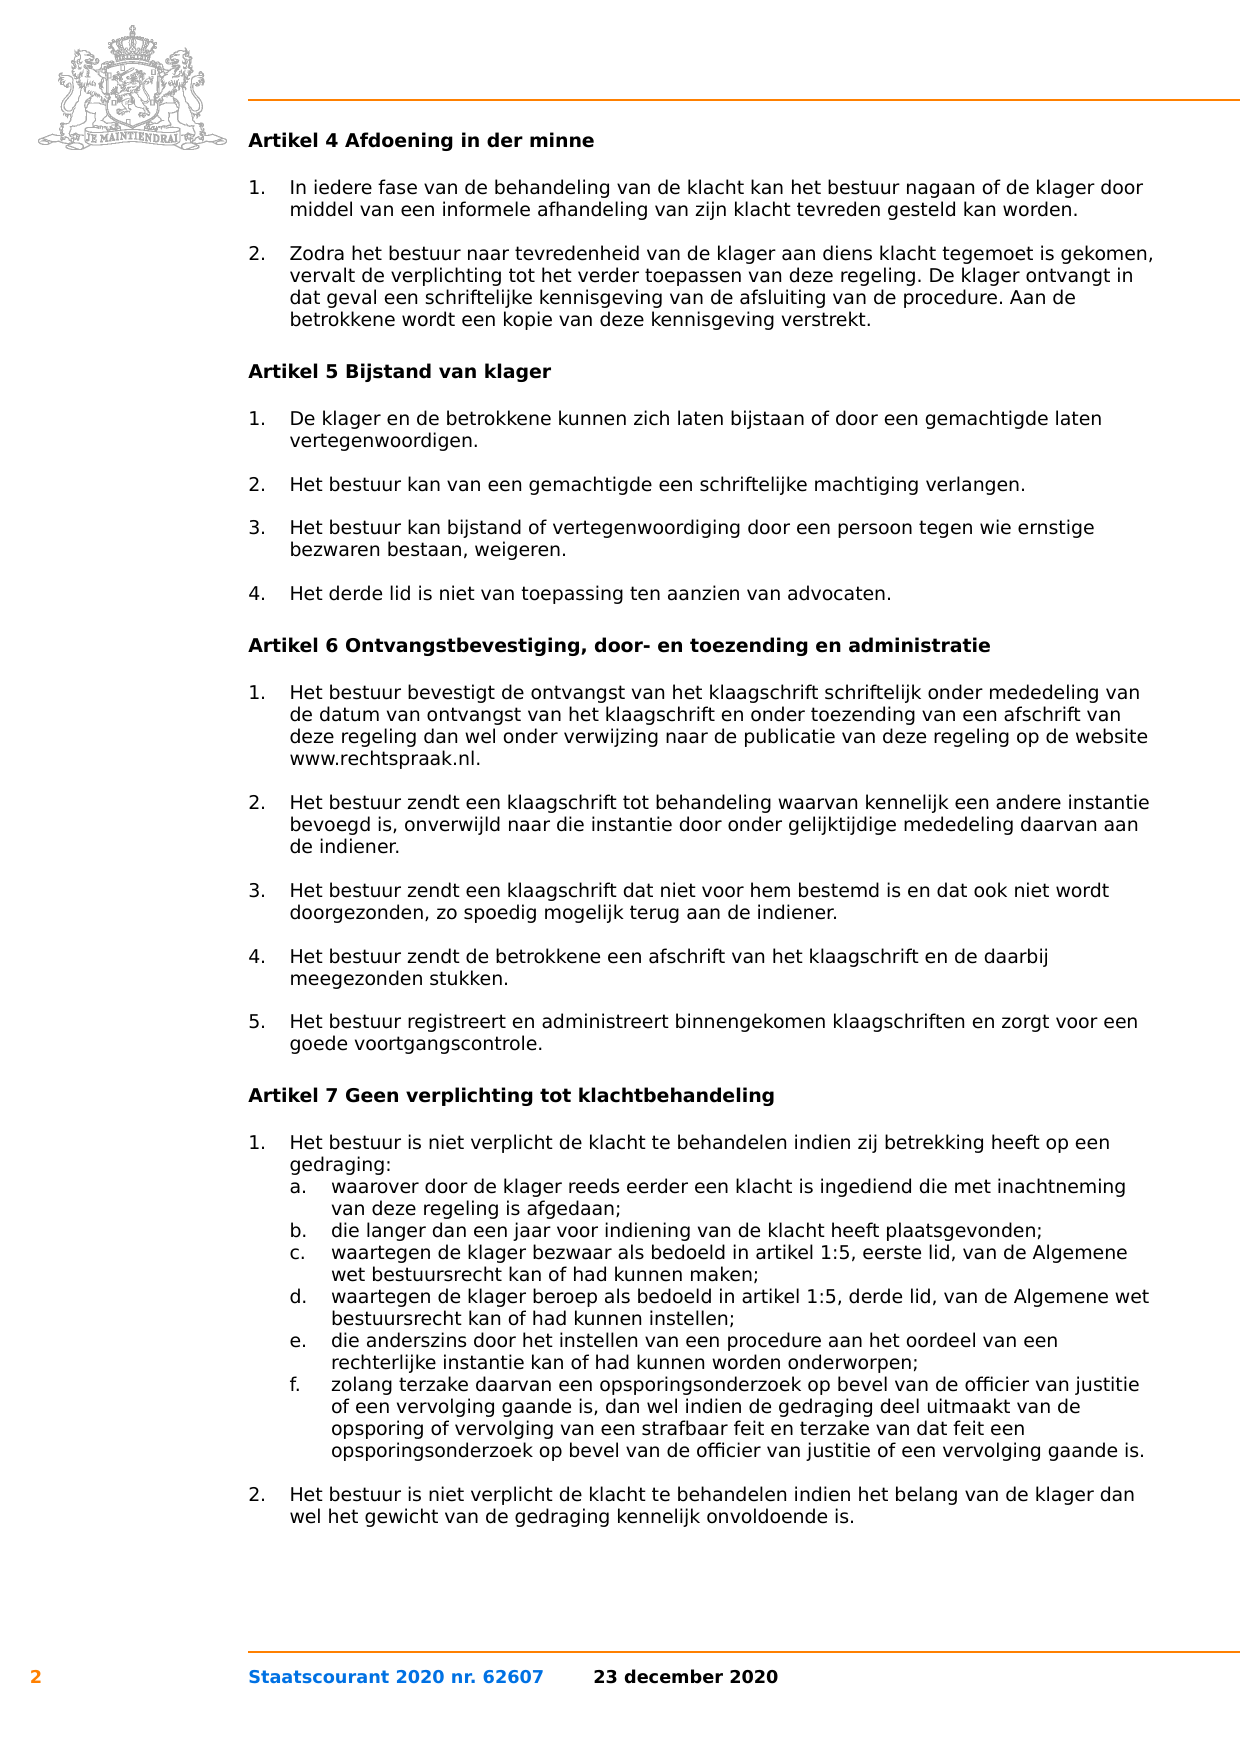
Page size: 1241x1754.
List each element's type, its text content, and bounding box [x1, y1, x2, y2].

text 3. Het bestuur zendt een klaagschrift dat niet voor hem bestemd is en dat ook niet wordt doorgezonden, zo spoedig mogelijk terug aan de indiener. [248, 880, 1163, 924]
text 3. Het bestuur kan bijstand of vertegenwoordiging door een persoon tegen wie ernstige bezwaren bestaan, weigeren. [248, 517, 1163, 561]
subtitle Artikel 6 Ontvangstbevestiging, door- en toezending en administratie [248, 635, 1163, 657]
text b. die langer dan een jaar voor indiening van de klacht heeft plaatsgevonden; [289, 1220, 1163, 1242]
text 1. Het bestuur bevestigt de ontvangst van het klaagschrift schriftelijk onder mededeling van de datum van ontvangst van het klaagschrift en onder toezending van een afschrift van deze regeling dan wel onder verwijzing naar de publicatie van deze regeling op de website www.rechtspraak.nl. [248, 682, 1163, 770]
subtitle Artikel 5 Bijstand van klager [248, 361, 1163, 383]
text 1. In iedere fase van de behandeling van de klacht kan het bestuur nagaan of de klager door middel van een informele afhandeling van zijn klacht tevreden gesteld kan worden. [248, 177, 1163, 221]
text c. waartegen de klager bezwaar als bedoeld in artikel 1:5, eerste lid, van de Algemene wet bestuursrecht kan of had kunnen maken; [289, 1242, 1163, 1286]
text 2. Het bestuur kan van een gemachtigde een schriftelijke machtiging verlangen. [248, 473, 1163, 495]
text d. waartegen de klager beroep als bedoeld in artikel 1:5, derde lid, van de Algemene wet bestuursrecht kan of had kunnen instellen; [289, 1286, 1163, 1330]
text f. zolang terzake daarvan een opsporingsonderzoek op bevel van de officier van justitie of een vervolging gaande is, dan wel indien de gedraging deel uitmaakt van de opsporing of vervolging van een strafbaar feit en terzake van dat feit een opsporingsonderzoek op bevel van de officier van justitie of een vervolging gaande is. [289, 1374, 1163, 1462]
text a. waarover door de klager reeds eerder een klacht is ingediend die met inachtneming van deze regeling is afgedaan; [289, 1176, 1163, 1220]
text 2. Zodra het bestuur naar tevredenheid van de klager aan diens klacht tegemoet is gekomen, vervalt de verplichting tot het verder toepassen van deze regeling. De klager ontvangt in dat geval een schriftelijke kennisgeving van de afsluiting van de procedure. Aan de betrokkene wordt een kopie van deze kennisgeving verstrekt. [248, 243, 1163, 331]
text 2. Het bestuur is niet verplicht de klacht te behandelen indien het belang van de klager dan wel het gewicht van de gedraging kennelijk onvoldoende is. [248, 1484, 1163, 1528]
text 1. Het bestuur is niet verplicht de klacht te behandelen indien zij betrekking heeft op een gedraging: [248, 1132, 1163, 1176]
text 2. Het bestuur zendt een klaagschrift tot behandeling waarvan kennelijk een andere instantie bevoegd is, onverwijld naar die instantie door onder gelijktijdige mededeling daarvan aan de indiener. [248, 792, 1163, 858]
picture [38, 25, 227, 150]
text 1. De klager en de betrokkene kunnen zich laten bijstaan of door een gemachtigde laten vertegenwoordigen. [248, 408, 1163, 452]
subtitle Artikel 7 Geen verplichting tot klachtbehandeling [248, 1085, 1163, 1107]
subtitle Artikel 4 Afdoening in der minne [248, 130, 1163, 152]
text 4. Het derde lid is niet van toepassing ten aanzien van advocaten. [248, 583, 1163, 605]
text 4. Het bestuur zendt de betrokkene een afschrift van het klaagschrift en de daarbij meegezonden stukken. [248, 946, 1163, 989]
text e. die anderszins door het instellen van een procedure aan het oordeel van een rechterlijke instantie kan of had kunnen worden onderworpen; [289, 1330, 1163, 1374]
text 5. Het bestuur registreert en administreert binnengekomen klaagschriften en zorgt voor een goede voortgangscontrole. [248, 1011, 1163, 1055]
